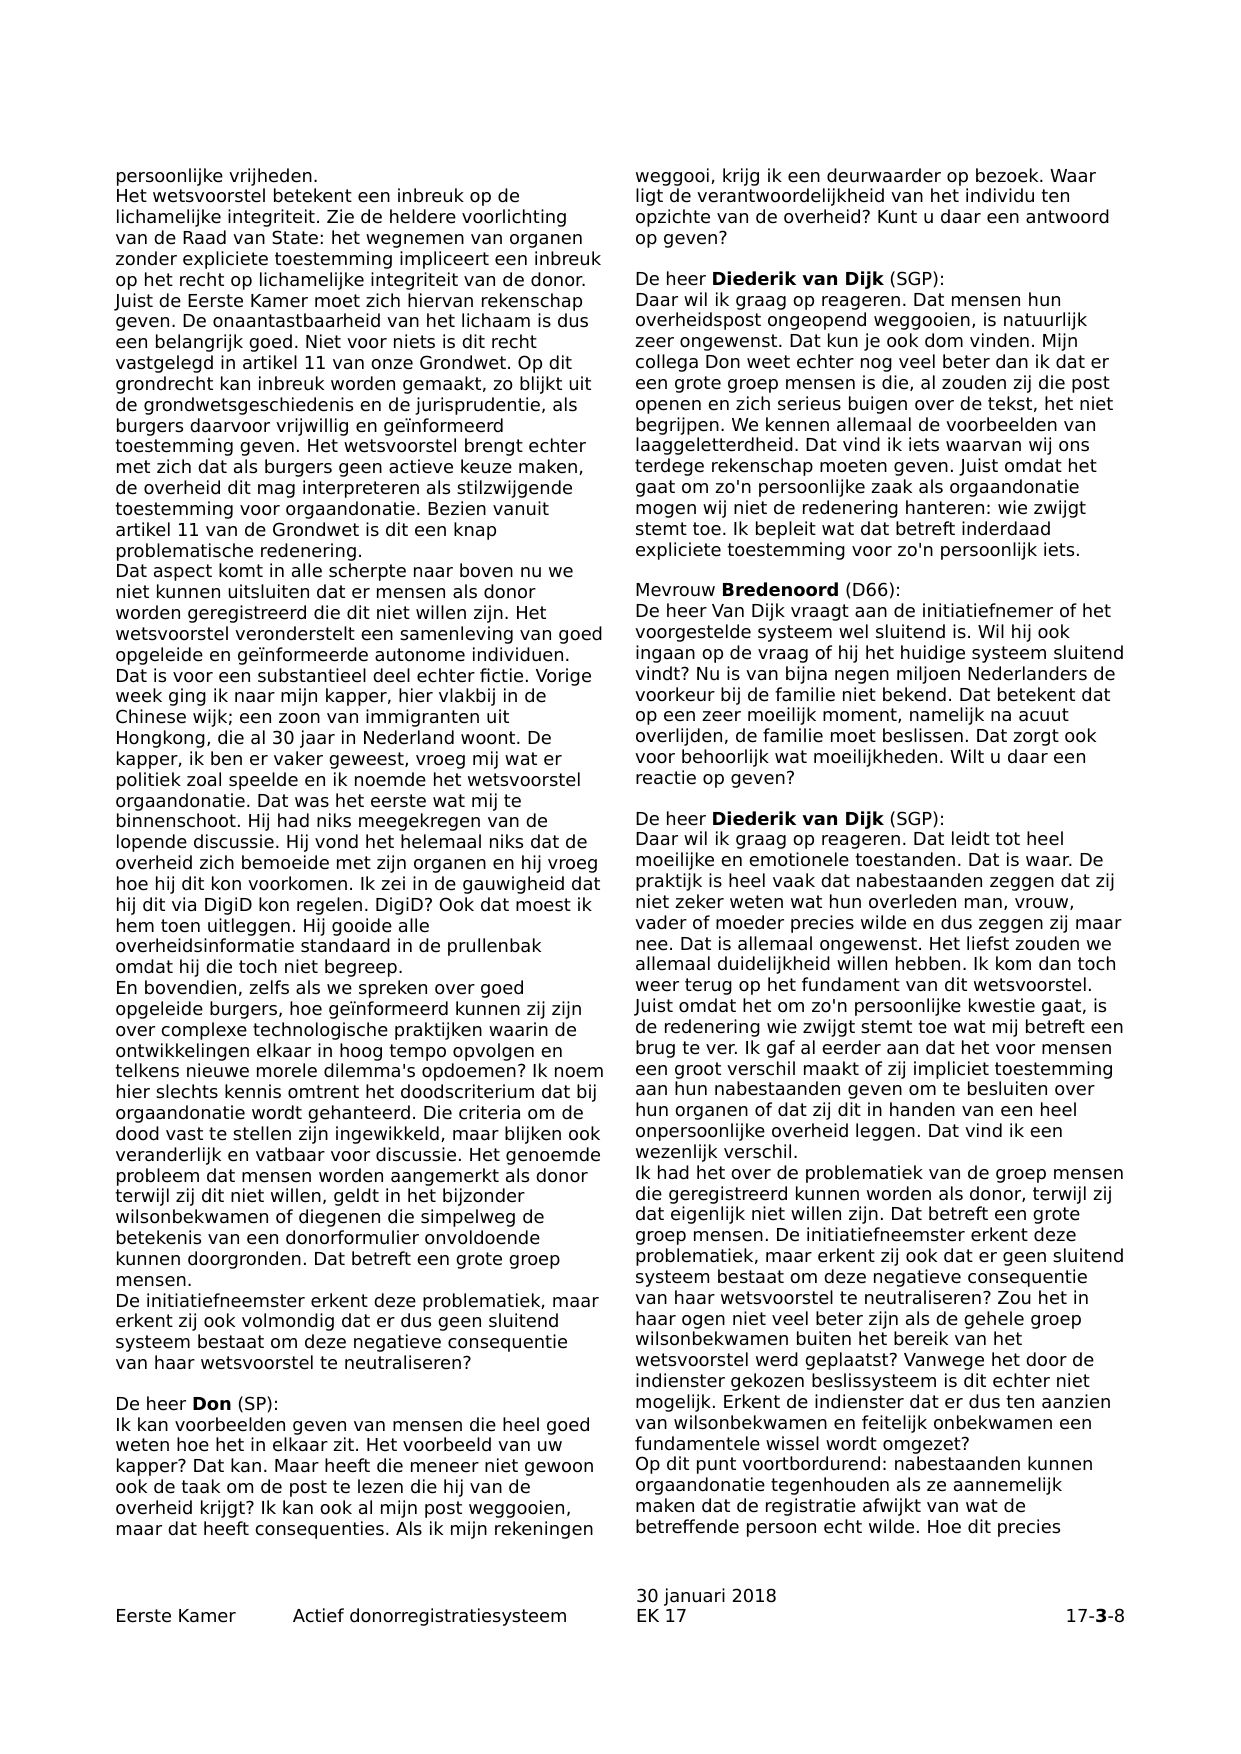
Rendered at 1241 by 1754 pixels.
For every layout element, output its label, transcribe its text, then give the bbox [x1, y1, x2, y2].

text Daar wil ik graag op reageren. Dat mensen hun overheidspost ongeopend weggooien, is natuurlijk zeer ongewenst. Dat kun je ook dom vinden. Mijn collega Don weet echter nog veel beter dan ik dat er een grote groep mensen is die, al zouden zij die post openen en zich serieus buigen over de tekst, het niet begrijpen. We kennen allemaal de voorbeelden van laaggeletterdheid. Dat vind ik iets waarvan wij ons terdege rekenschap moeten geven. Juist omdat het gaat om zo'n persoonlijke zaak als orgaandonatie mogen wij niet de redenering hanteren: wie zwijgt stemt toe. Ik bepleit wat dat betreft inderdaad expliciete toestemming voor zo'n persoonlijk iets. [635, 289, 1125, 560]
text Ik had het over de problematiek van de groep mensen die geregistreerd kunnen worden als donor, terwijl zij dat eigenlijk niet willen zijn. Dat betreft een grote groep mensen. De initiatiefneemster erkent deze problematiek, maar erkent zij ook dat er geen sluitend systeem bestaat om deze negatieve consequentie van haar wetsvoorstel te neutraliseren? Zou het in haar ogen niet veel beter zijn als de gehele groep wilsonbekwamen buiten het bereik van het wetsvoorstel werd geplaatst? Vanwege het door de indienster gekozen beslissysteem is dit echter niet mogelijk. Erkent de indienster dat er dus ten aanzien van wilsonbekwamen en feitelijk onbekwamen een fundamentele wissel wordt omgezet? [635, 1162, 1125, 1454]
text De heer Don (SP): [115, 1394, 605, 1414]
text Het wetsvoorstel betekent een inbreuk op de lichamelijke integriteit. Zie de heldere voorlichting van de Raad van State: het wegnemen van organen zonder expliciete toestemming impliceert een inbreuk op het recht op lichamelijke integriteit van de donor. Juist de Eerste Kamer moet zich hiervan rekenschap geven. De onaantastbaarheid van het lichaam is dus een belangrijk goed. Niet voor niets is dit recht vastgelegd in artikel 11 van onze Grondwet. Op dit grondrecht kan inbreuk worden gemaakt, zo blijkt uit de grondwetsgeschiedenis en de jurisprudentie, als burgers daarvoor vrijwillig en geïnformeerd toestemming geven. Het wetsvoorstel brengt echter met zich dat als burgers geen actieve keuze maken, de overheid dit mag interpreteren als stilzwijgende toestemming voor orgaandonatie. Bezien vanuit artikel 11 van de Grondwet is dit een knap problematische redenering. [115, 186, 605, 561]
text De heer Diederik van Dijk (SGP): [635, 808, 1125, 829]
text Dat aspect komt in alle scherpte naar boven nu we niet kunnen uitsluiten dat er mensen als donor worden geregistreerd die dit niet willen zijn. Het wetsvoorstel veronderstelt een samenleving van goed opgeleide en geïnformeerde autonome individuen. Dat is voor een substantieel deel echter fictie. Vorige week ging ik naar mijn kapper, hier vlakbij in de Chinese wijk; een zoon van immigranten uit Hongkong, die al 30 jaar in Nederland woont. De kapper, ik ben er vaker geweest, vroeg mij wat er politiek zoal speelde en ik noemde het wetsvoorstel orgaandonatie. Dat was het eerste wat mij te binnenschoot. Hij had niks meegekregen van de lopende discussie. Hij vond het helemaal niks dat de overheid zich bemoeide met zijn organen en hij vroeg hoe hij dit kon voorkomen. Ik zei in de gauwigheid dat hij dit via DigiD kon regelen. DigiD? Ook dat moest ik hem toen uitleggen. Hij gooide alle overheidsinformatie standaard in de prullenbak omdat hij die toch niet begreep. [115, 561, 605, 978]
text De heer Diederik van Dijk (SGP): [635, 269, 1125, 289]
text Ik kan voorbeelden geven van mensen die heel goed weten hoe het in elkaar zit. Het voorbeeld van uw kapper? Dat kan. Maar heeft die meneer niet gewoon ook de taak om de post te lezen die hij van de overheid krijgt? Ik kan ook al mijn post weggooien, maar dat heeft consequenties. Als ik mijn rekeningen [115, 1414, 605, 1539]
text De initiatiefneemster erkent deze problematiek, maar erkent zij ook volmondig dat er dus geen sluitend systeem bestaat om deze negatieve consequentie van haar wetsvoorstel te neutraliseren? [115, 1290, 605, 1374]
text Mevrouw Bredenoord (D66): [635, 580, 1125, 601]
text De heer Van Dijk vraagt aan de initiatiefnemer of het voorgestelde systeem wel sluitend is. Wil hij ook ingaan op de vraag of hij het huidige systeem sluitend vindt? Nu is van bijna negen miljoen Nederlanders de voorkeur bij de familie niet bekend. Dat betekent dat op een zeer moeilijk moment, namelijk na acuut overlijden, de familie moet beslissen. Dat zorgt ook voor behoorlijk wat moeilijkheden. Wilt u daar een reactie op geven? [635, 601, 1125, 788]
text Op dit punt voortbordurend: nabestaanden kunnen orgaandonatie tegenhouden als ze aannemelijk maken dat de registratie afwijkt van wat de betreffende persoon echt wilde. Hoe dit precies [635, 1454, 1125, 1537]
text En bovendien, zelfs als we spreken over goed opgeleide burgers, hoe geïnformeerd kunnen zij zijn over complexe technologische praktijken waarin de ontwikkelingen elkaar in hoog tempo opvolgen en telkens nieuwe morele dilemma's opdoemen? Ik noem hier slechts kennis omtrent het doodscriterium dat bij orgaandonatie wordt gehanteerd. Die criteria om de dood vast te stellen zijn ingewikkeld, maar blijken ook veranderlijk en vatbaar voor discussie. Het genoemde probleem dat mensen worden aangemerkt als donor terwijl zij dit niet willen, geldt in het bijzonder wilsonbekwamen of diegenen die simpelweg de betekenis van een donorformulier onvoldoende kunnen doorgronden. Dat betreft een grote groep mensen. [115, 978, 605, 1290]
text persoonlijke vrijheden. [115, 165, 605, 186]
text weggooi, krijg ik een deurwaarder op bezoek. Waar ligt de verantwoordelijkheid van het individu ten opzichte van de overheid? Kunt u daar een antwoord op geven? [635, 165, 1125, 249]
text Daar wil ik graag op reageren. Dat leidt tot heel moeilijke en emotionele toestanden. Dat is waar. De praktijk is heel vaak dat nabestaanden zeggen dat zij niet zeker weten wat hun overleden man, vrouw, vader of moeder precies wilde en dus zeggen zij maar nee. Dat is allemaal ongewenst. Het liefst zouden we allemaal duidelijkheid willen hebben. Ik kom dan toch weer terug op het fundament van dit wetsvoorstel. Juist omdat het om zo'n persoonlijke kwestie gaat, is de redenering wie zwijgt stemt toe wat mij betreft een brug te ver. Ik gaf al eerder aan dat het voor mensen een groot verschil maakt of zij impliciet toestemming aan hun nabestaanden geven om te besluiten over hun organen of dat zij dit in handen van een heel onpersoonlijke overheid leggen. Dat vind ik een wezenlijk verschil. [635, 829, 1125, 1162]
